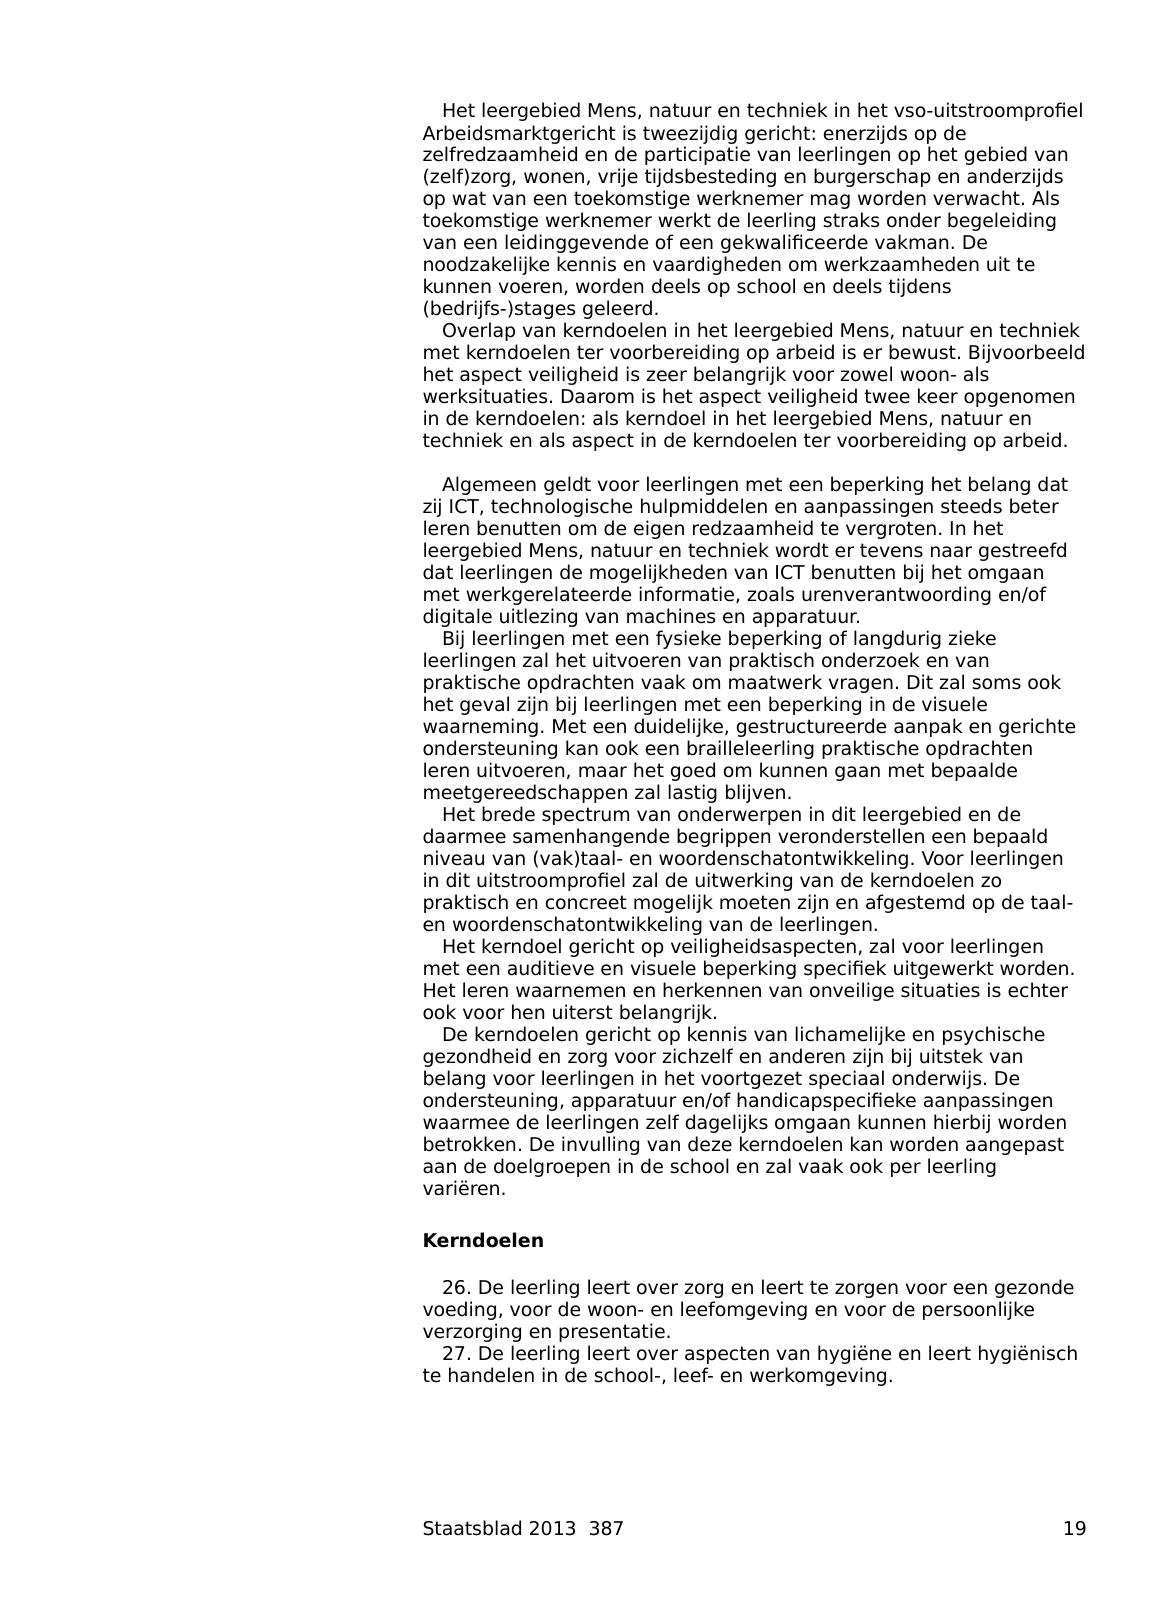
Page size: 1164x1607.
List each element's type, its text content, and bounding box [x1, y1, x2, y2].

subtitle Kerndoelen [422, 1229, 1087, 1252]
text 26. De leerling leert over zorg en leert te zorgen voor een gezonde voeding, voor de woon- en leefomgeving en voor de persoonlijke verzorging en presentatie. [422, 1277, 1087, 1342]
text Bij leerlingen met een fysieke beperking of langdurig zieke leerlingen zal het uitvoeren van praktisch onderzoek en van praktische opdrachten vaak om maatwerk vragen. Dit zal soms ook het geval zijn bij leerlingen met een beperking in de visuele waarneming. Met een duidelijke, gestructureerde aanpak en gerichte ondersteuning kan ook een brailleleerling praktische opdrachten leren uitvoeren, maar het goed om kunnen gaan met bepaalde meetgereedschappen zal lastig blijven. [422, 628, 1087, 804]
text De kerndoelen gericht op kennis van lichamelijke en psychische gezondheid en zorg voor zichzelf en anderen zijn bij uitstek van belang voor leerlingen in het voortgezet speciaal onderwijs. De ondersteuning, apparatuur en/of handicapspecifieke aanpassingen waarmee de leerlingen zelf dagelijks omgaan kunnen hierbij worden betrokken. De invulling van deze kerndoelen kan worden aangepast aan de doelgroepen in de school en zal vaak ook per leerling variëren. [422, 1024, 1087, 1199]
text Algemeen geldt voor leerlingen met een beperking het belang dat zij ICT, technologische hulpmiddelen en aanpassingen steeds beter leren benutten om de eigen redzaamheid te vergroten. In het leergebied Mens, natuur en techniek wordt er tevens naar gestreefd dat leerlingen de mogelijkheden van ICT benutten bij het omgaan met werkgerelateerde informatie, zoals urenverantwoording en/of digitale uitlezing van machines en apparatuur. [422, 474, 1087, 628]
text Overlap van kerndoelen in het leergebied Mens, natuur en techniek met kerndoelen ter voorbereiding op arbeid is er bewust. Bijvoorbeeld het aspect veiligheid is zeer belangrijk voor zowel woon- als werksituaties. Daarom is het aspect veiligheid twee keer opgenomen in de kerndoelen: als kerndoel in het leergebied Mens, natuur en techniek en als aspect in de kerndoelen ter voorbereiding op arbeid. [422, 320, 1087, 452]
text 27. De leerling leert over aspecten van hygiëne en leert hygiënisch te handelen in de school-, leef- en werkomgeving. [422, 1342, 1087, 1386]
text Het kerndoel gericht op veiligheidsaspecten, zal voor leerlingen met een auditieve en visuele beperking specifiek uitgewerkt worden. Het leren waarnemen en herkennen van onveilige situaties is echter ook voor hen uiterst belangrijk. [422, 936, 1087, 1024]
text Het leergebied Mens, natuur en techniek in het vso-uitstroomprofiel Arbeidsmarktgericht is tweezijdig gericht: enerzijds op de zelfredzaamheid en de participatie van leerlingen op het gebied van (zelf)zorg, wonen, vrije tijdsbesteding en burgerschap en anderzijds op wat van een toekomstige werknemer mag worden verwacht. Als toekomstige werknemer werkt de leerling straks onder begeleiding van een leidinggevende of een gekwalificeerde vakman. De noodzakelijke kennis en vaardigheden om werkzaamheden uit te kunnen voeren, worden deels op school en deels tijdens (bedrijfs-)stages geleerd. [422, 100, 1087, 320]
text Het brede spectrum van onderwerpen in dit leergebied en de daarmee samenhangende begrippen veronderstellen een bepaald niveau van (vak)taal- en woordenschatontwikkeling. Voor leerlingen in dit uitstroomprofiel zal de uitwerking van de kerndoelen zo praktisch en concreet mogelijk moeten zijn en afgestemd op de taal- en woordenschatontwikkeling van de leerlingen. [422, 804, 1087, 936]
